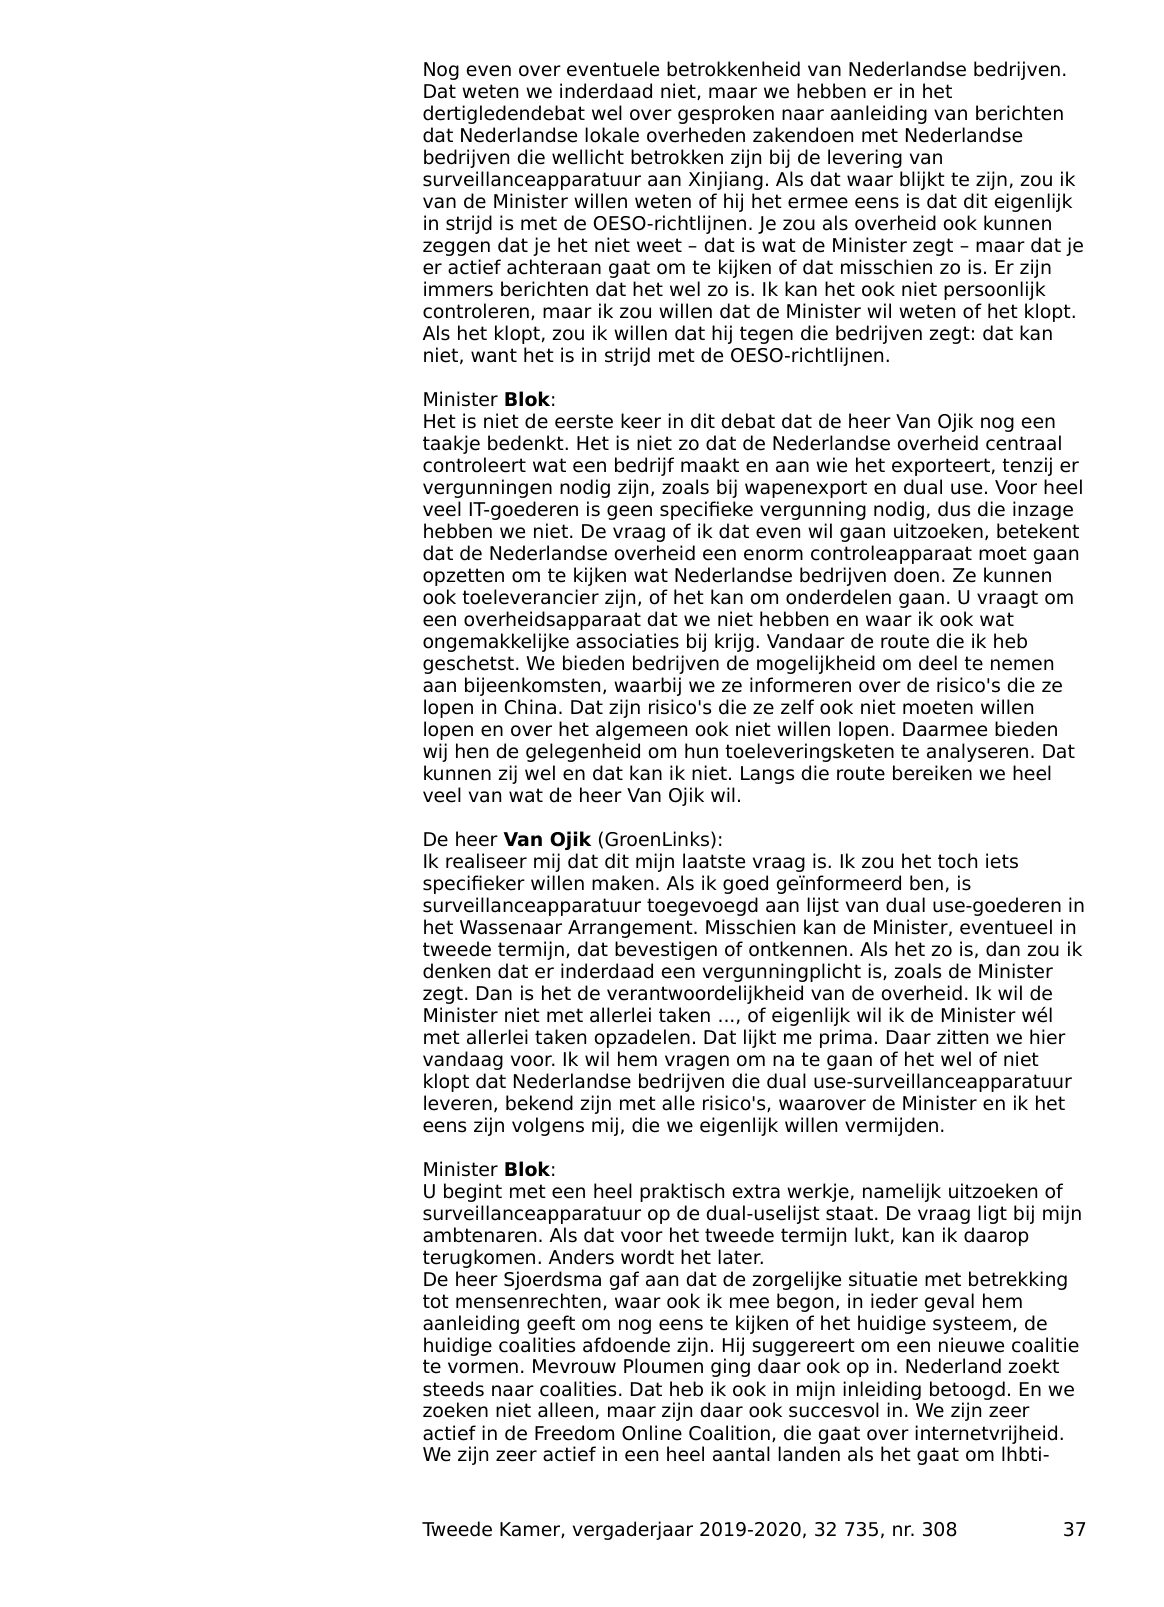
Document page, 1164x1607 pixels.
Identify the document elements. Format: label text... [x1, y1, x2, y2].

text De heer Van Ojik (GroenLinks): [422, 829, 1087, 851]
text De heer Sjoerdsma gaf aan dat de zorgelijke situatie met betrekking tot mensenrechten, waar ook ik mee begon, in ieder geval hem aanleiding geeft om nog eens te kijken of het huidige systeem, de huidige coalities afdoende zijn. Hij suggereert om een nieuwe coalitie te vormen. Mevrouw Ploumen ging daar ook op in. Nederland zoekt steeds naar coalities. Dat heb ik ook in mijn inleiding betoogd. En we zoeken niet alleen, maar zijn daar ook succesvol in. We zijn zeer actief in de Freedom Online Coalition, die gaat over internetvrijheid. We zijn zeer actief in een heel aantal landen als het gaat om lhbti- [422, 1268, 1087, 1466]
text Nog even over eventuele betrokkenheid van Nederlandse bedrijven. Dat weten we inderdaad niet, maar we hebben er in het dertigledendebat wel over gesproken naar aanleiding van berichten dat Nederlandse lokale overheden zakendoen met Nederlandse bedrijven die wellicht betrokken zijn bij de levering van surveillanceapparatuur aan Xinjiang. Als dat waar blijkt te zijn, zou ik van de Minister willen weten of hij het ermee eens is dat dit eigenlijk in strijd is met de OESO-richtlijnen. Je zou als overheid ook kunnen zeggen dat je het niet weet – dat is wat de Minister zegt – maar dat je er actief achteraan gaat om te kijken of dat misschien zo is. Er zijn immers berichten dat het wel zo is. Ik kan het ook niet persoonlijk controleren, maar ik zou willen dat de Minister wil weten of het klopt. Als het klopt, zou ik willen dat hij tegen die bedrijven zegt: dat kan niet, want het is in strijd met de OESO-richtlijnen. [422, 59, 1087, 367]
text Minister Blok: [422, 389, 1087, 411]
text Minister Blok: [422, 1159, 1087, 1181]
text Ik realiseer mij dat dit mijn laatste vraag is. Ik zou het toch iets specifieker willen maken. Als ik goed geïnformeerd ben, is surveillanceapparatuur toegevoegd aan lijst van dual use-goederen in het Wassenaar Arrangement. Misschien kan de Minister, eventueel in tweede termijn, dat bevestigen of ontkennen. Als het zo is, dan zou ik denken dat er inderdaad een vergunningplicht is, zoals de Minister zegt. Dan is het de verantwoordelijkheid van de overheid. Ik wil de Minister niet met allerlei taken ..., of eigenlijk wil ik de Minister wél met allerlei taken opzadelen. Dat lijkt me prima. Daar zitten we hier vandaag voor. Ik wil hem vragen om na te gaan of het wel of niet klopt dat Nederlandse bedrijven die dual use-surveillanceapparatuur leveren, bekend zijn met alle risico's, waarover de Minister en ik het eens zijn volgens mij, die we eigenlijk willen vermijden. [422, 851, 1087, 1136]
text U begint met een heel praktisch extra werkje, namelijk uitzoeken of surveillanceapparatuur op de dual-uselijst staat. De vraag ligt bij mijn ambtenaren. Als dat voor het tweede termijn lukt, kan ik daarop terugkomen. Anders wordt het later. [422, 1181, 1087, 1268]
text Het is niet de eerste keer in dit debat dat de heer Van Ojik nog een taakje bedenkt. Het is niet zo dat de Nederlandse overheid centraal controleert wat een bedrijf maakt en aan wie het exporteert, tenzij er vergunningen nodig zijn, zoals bij wapenexport en dual use. Voor heel veel IT-goederen is geen specifieke vergunning nodig, dus die inzage hebben we niet. De vraag of ik dat even wil gaan uitzoeken, betekent dat de Nederlandse overheid een enorm controleapparaat moet gaan opzetten om te kijken wat Nederlandse bedrijven doen. Ze kunnen ook toeleverancier zijn, of het kan om onderdelen gaan. U vraagt om een overheidsapparaat dat we niet hebben en waar ik ook wat ongemakkelijke associaties bij krijg. Vandaar de route die ik heb geschetst. We bieden bedrijven de mogelijkheid om deel te nemen aan bijeenkomsten, waarbij we ze informeren over de risico's die ze lopen in China. Dat zijn risico's die ze zelf ook niet moeten willen lopen en over het algemeen ook niet willen lopen. Daarmee bieden wij hen de gelegenheid om hun toeleveringsketen te analyseren. Dat kunnen zij wel en dat kan ik niet. Langs die route bereiken we heel veel van wat de heer Van Ojik wil. [422, 411, 1087, 807]
